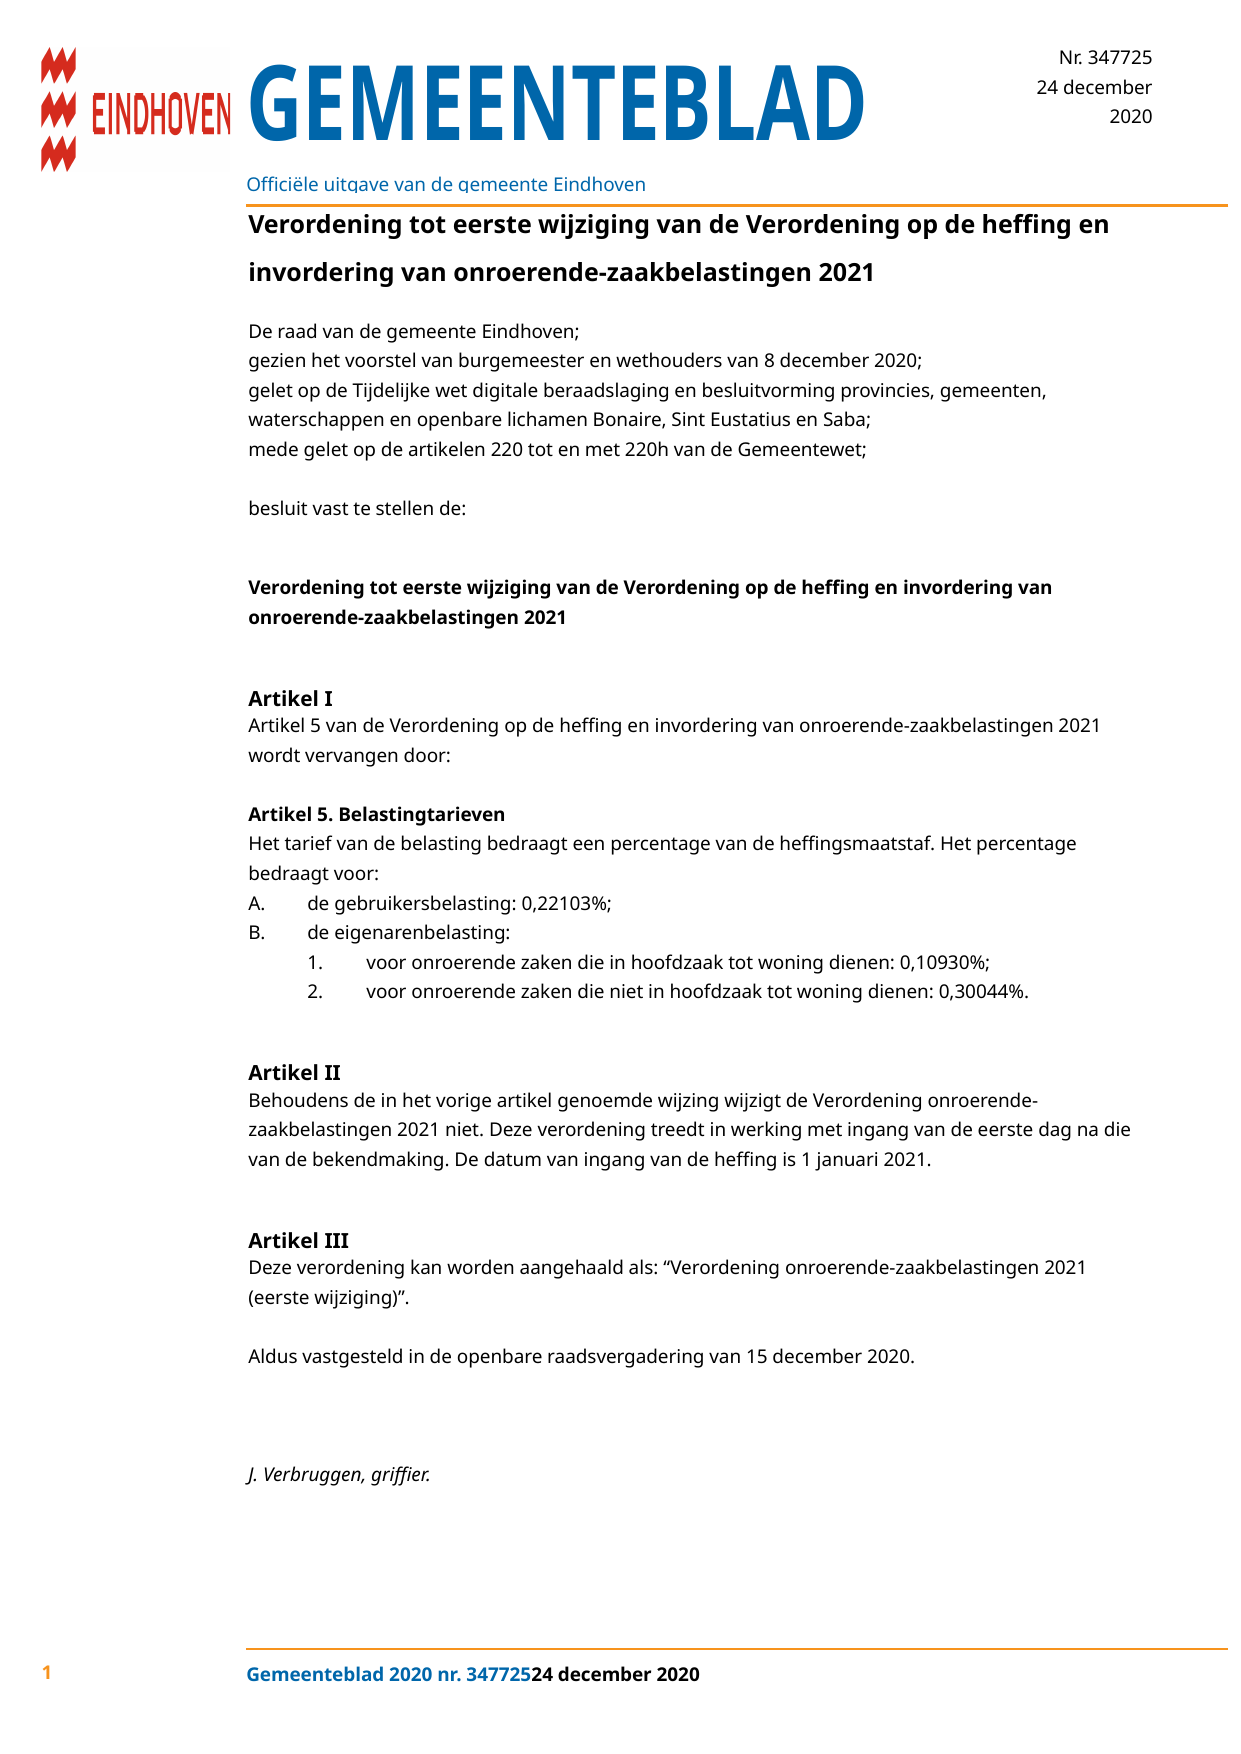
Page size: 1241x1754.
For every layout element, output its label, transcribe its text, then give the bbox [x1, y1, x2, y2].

text Artikel I [248, 684, 1152, 712]
list de eigenarenbelasting: [248, 919, 1152, 945]
text Verordening tot eerste wijziging van de Verordening op de heffing en invordering van onroerende-zaakbelastingen 2021 [248, 574, 1152, 629]
text Het tarief van de belasting bedraagt een percentage van de heffingsmaatstaf. Het percentage bedraagt voor: [248, 831, 1152, 886]
text Deze verordening kan worden aangehaald als: “Verordening onroerende-zaakbelastingen 2021 (eerste wijziging)”. [248, 1254, 1152, 1310]
text Behoudens de in het vorige artikel genoemde wijzing wijzigt de Verordening onroerende-zaakbelastingen 2021 niet. Deze verordening treedt in werking met ingang van de eerste dag na die van de bekendmaking. De datum van ingang van de heffing is 1 januari 2021. [248, 1087, 1152, 1172]
text Aldus vastgesteld in de openbare raadsvergadering van 15 december 2020. [248, 1343, 1152, 1369]
text Verordening tot eerste wijziging van de Verordening op de heffing en invordering van onroerende-zaakbelastingen 2021 [248, 207, 1152, 288]
text gelet op de Tijdelijke wet digitale beraadslaging en besluitvorming provincies, gemeenten, waterschappen en openbare lichamen Bonaire, Sint Eustatius en Saba; [248, 377, 1152, 432]
picture [41, 47, 231, 172]
text De raad van de gemeente Eindhoven; [248, 318, 1152, 344]
list voor onroerende zaken die in hoofdzaak tot woning dienen: 0,10930%; [307, 949, 1152, 975]
text Artikel 5. Belastingtarieven [248, 801, 1152, 827]
text gezien het voorstel van burgemeester en wethouders van 8 december 2020; [248, 347, 1152, 373]
text Artikel 5 van de Verordening op de heffing en invordering van onroerende-zaakbelastingen 2021 wordt vervangen door: [248, 712, 1152, 768]
text Artikel II [248, 1058, 1152, 1087]
text Artikel III [248, 1226, 1152, 1254]
text J. Verbruggen, griffier. [248, 1462, 1152, 1487]
text besluit vast te stellen de: [248, 495, 1152, 521]
list voor onroerende zaken die niet in hoofdzaak tot woning dienen: 0,30044%. [307, 978, 1152, 1004]
text mede gelet op de artikelen 220 tot en met 220h van de Gemeentewet; [248, 436, 1152, 462]
list de gebruikersbelasting: 0,22103%; [248, 890, 1152, 916]
